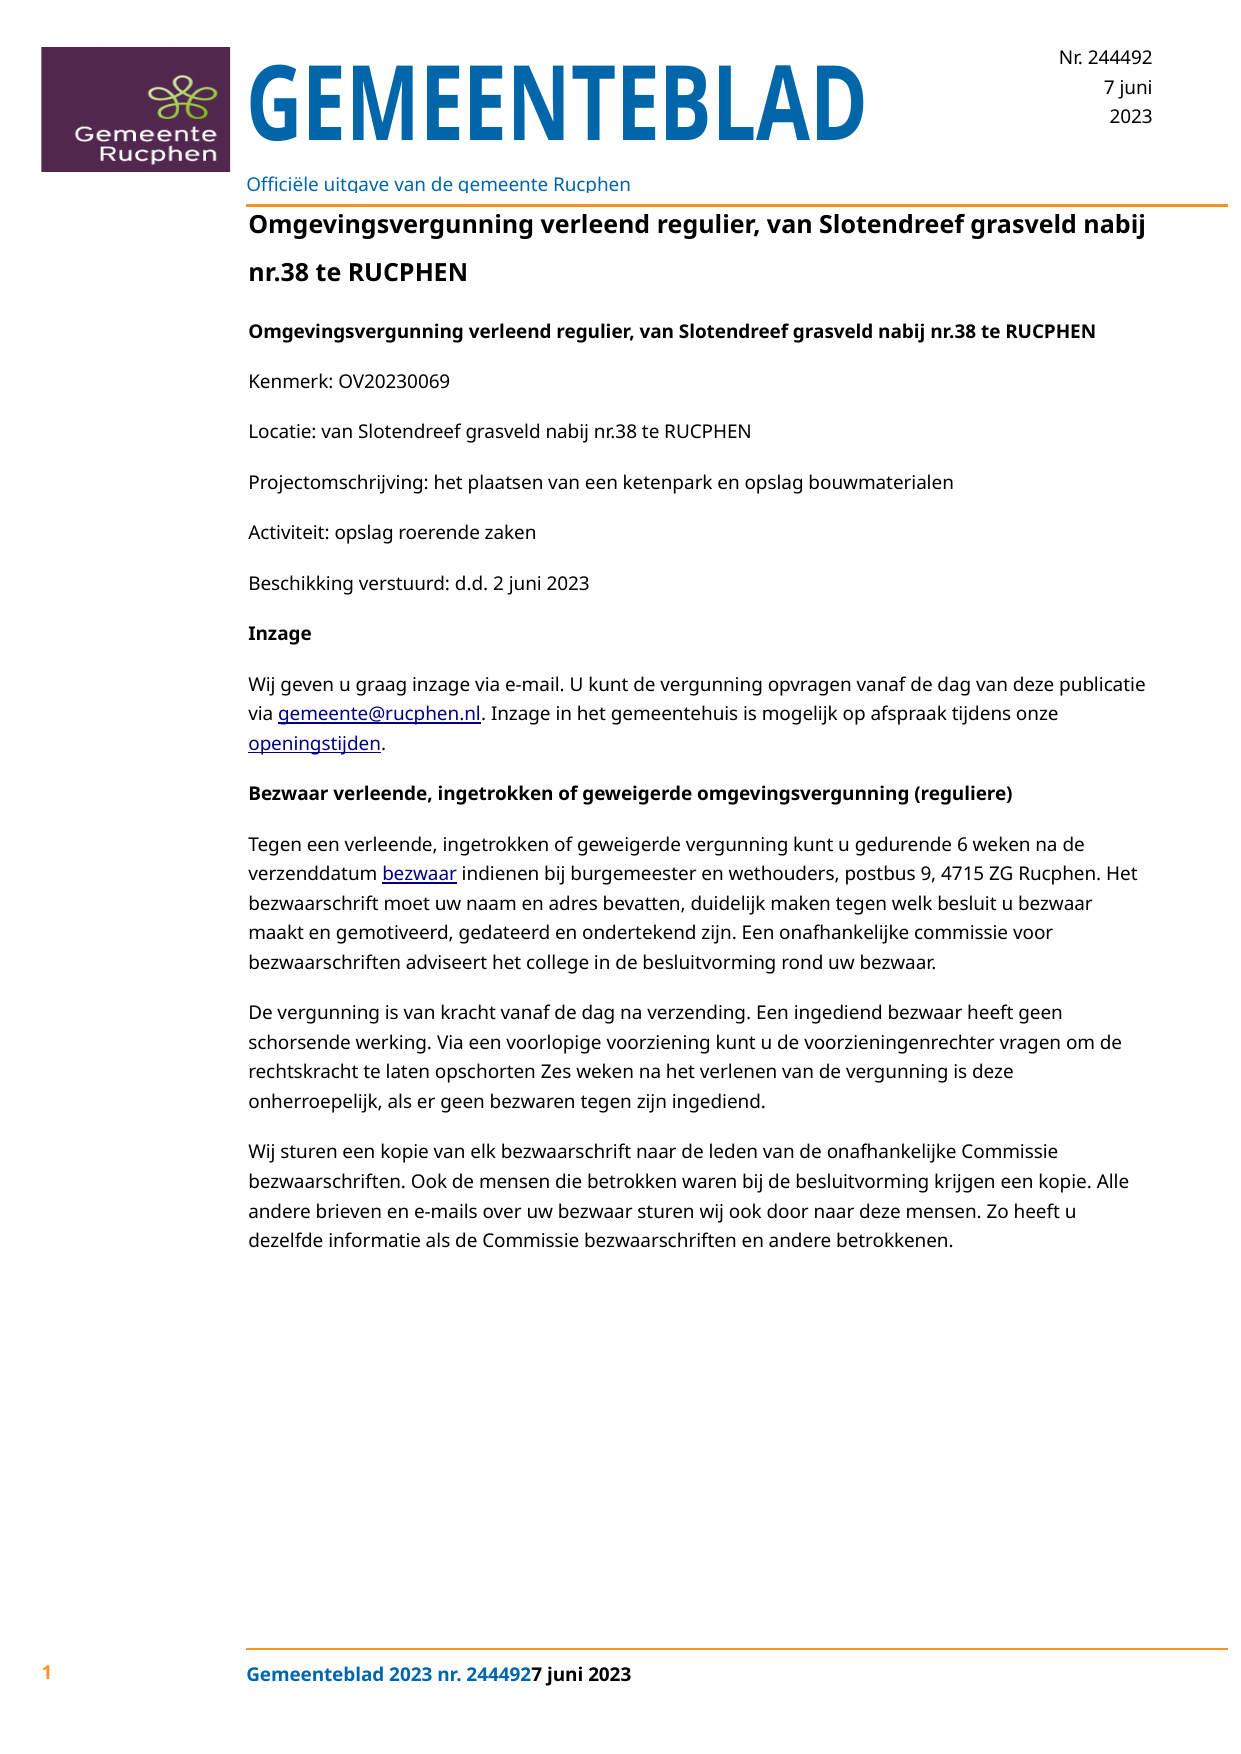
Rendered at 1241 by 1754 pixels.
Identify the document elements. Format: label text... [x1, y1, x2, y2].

text Wij geven u graag inzage via e-mail. U kunt de vergunning opvragen vanaf de dag van deze publicatie via gemeente@rucphen.nl. Inzage in het gemeentehuis is mogelijk op afspraak tijdens onze openingstijden. [248, 671, 1152, 756]
text Bezwaar verleende, ingetrokken of geweigerde omgevingsvergunning (reguliere) [248, 780, 1152, 806]
text Omgevingsvergunning verleend regulier, van Slotendreef grasveld nabij nr.38 te RUCPHEN [248, 318, 1152, 344]
text Locatie: van Slotendreef grasveld nabij nr.38 te RUCPHEN [248, 419, 1152, 444]
text Inzage [248, 620, 1152, 646]
text Beschikking verstuurd: d.d. 2 juni 2023 [248, 570, 1152, 596]
picture [41, 47, 231, 172]
text Kenmerk: OV20230069 [248, 368, 1152, 394]
text Omgevingsvergunning verleend regulier, van Slotendreef grasveld nabij nr.38 te RUCPHEN [248, 207, 1152, 288]
text Wij sturen een kopie van elk bezwaarschrift naar de leden van de onafhankelijke Commissie bezwaarschriften. Ook de mensen die betrokken waren bij de besluitvorming krijgen een kopie. Alle andere brieven en e-mails over uw bezwaar sturen wij ook door naar deze mensen. Zo heeft u dezelfde informatie als de Commissie bezwaarschriften en andere betrokkenen. [248, 1139, 1152, 1253]
text Activiteit: opslag roerende zaken [248, 519, 1152, 545]
text Tegen een verleende, ingetrokken of geweigerde vergunning kunt u gedurende 6 weken na de verzenddatum bezwaar indienen bij burgemeester en wethouders, postbus 9, 4715 ZG Rucphen. Het bezwaarschrift moet uw naam en adres bevatten, duidelijk maken tegen welk besluit u bezwaar maakt en gemotiveerd, gedateerd en ondertekend zijn. Een onafhankelijke commissie voor bezwaarschriften adviseert het college in de besluitvorming rond uw bezwaar. [248, 831, 1152, 975]
text De vergunning is van kracht vanaf de dag na verzending. Een ingediend bezwaar heeft geen schorsende werking. Via een voorlopige voorziening kunt u de voorzieningenrechter vragen om de rechtskracht te laten opschorten Zes weken na het verlenen van de vergunning is deze onherroepelijk, als er geen bezwaren tegen zijn ingediend. [248, 999, 1152, 1114]
text Projectomschrijving: het plaatsen van een ketenpark en opslag bouwmaterialen [248, 469, 1152, 495]
